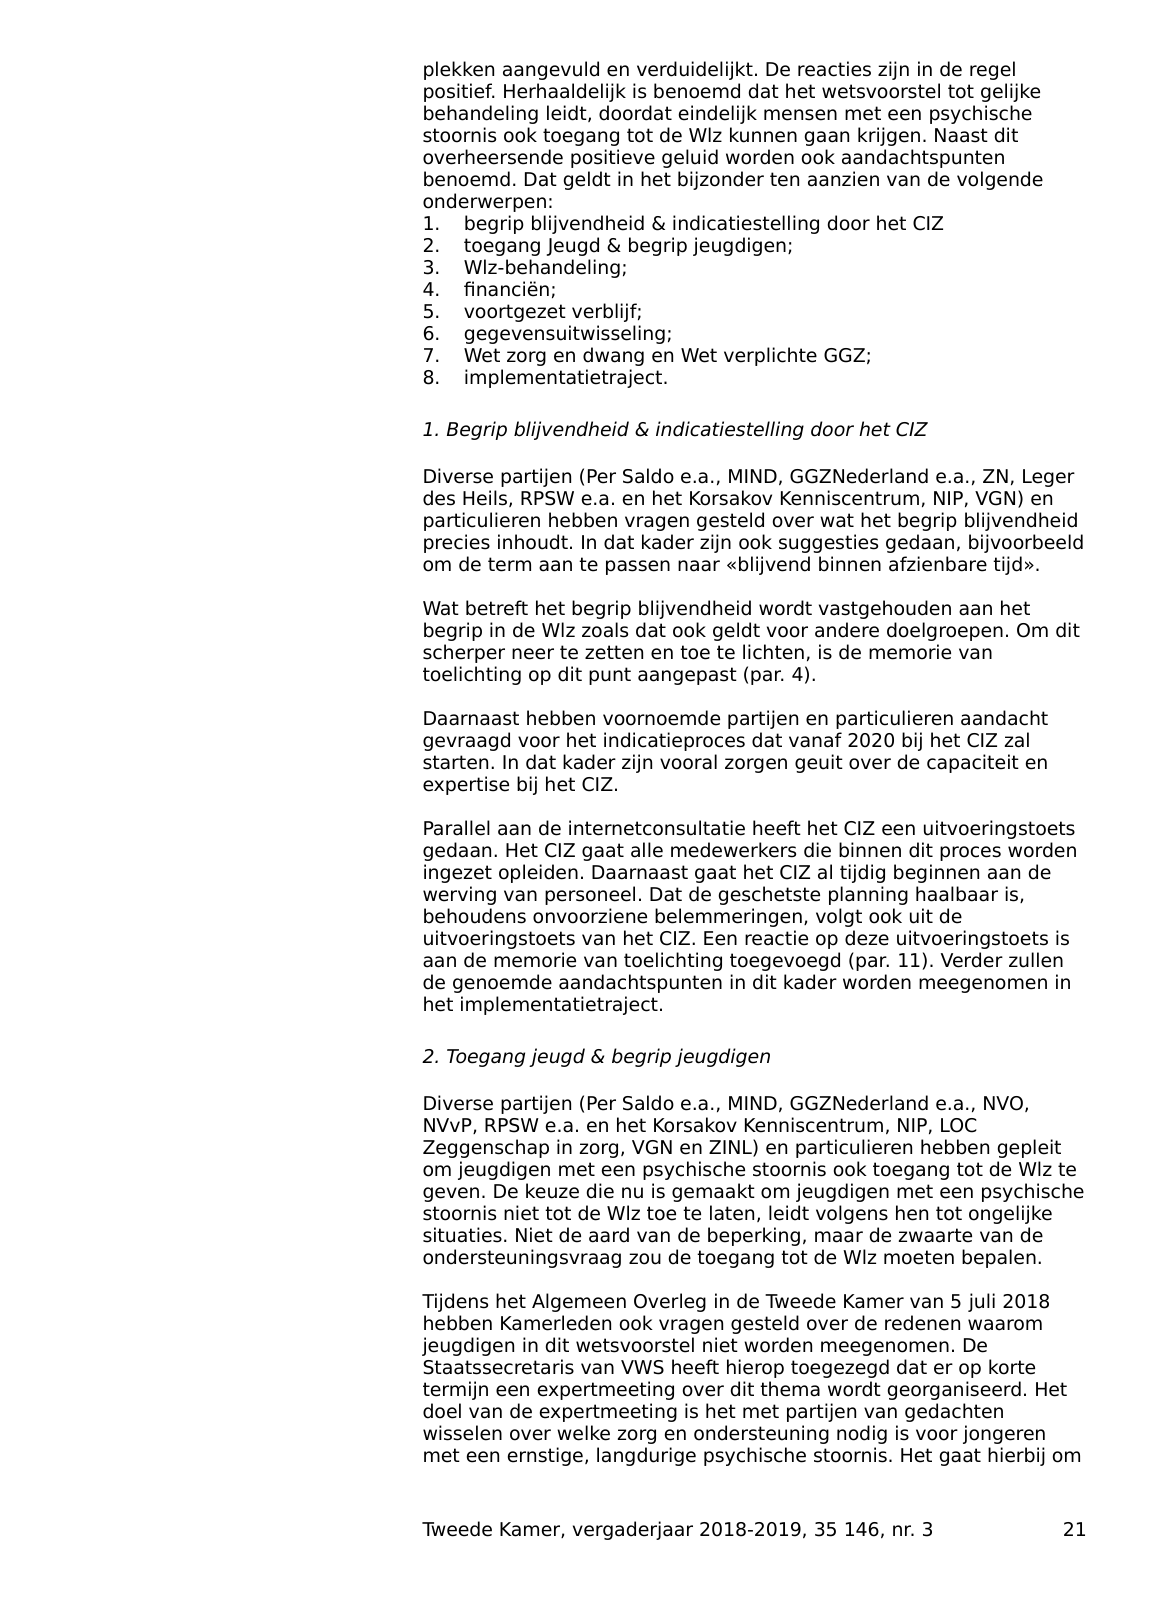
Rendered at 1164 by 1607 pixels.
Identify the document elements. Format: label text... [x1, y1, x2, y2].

text Tijdens het Algemeen Overleg in de Tweede Kamer van 5 juli 2018 hebben Kamerleden ook vragen gesteld over de redenen waarom jeugdigen in dit wetsvoorstel niet worden meegenomen. De Staatssecretaris van VWS heeft hierop toegezegd dat er op korte termijn een expertmeeting over dit thema wordt georganiseerd. Het doel van de expertmeeting is het met partijen van gedachten wisselen over welke zorg en ondersteuning nodig is voor jongeren met een ernstige, langdurige psychische stoornis. Het gaat hierbij om [422, 1291, 1087, 1467]
text 7. Wet zorg en dwang en Wet verplichte GGZ; [422, 345, 1087, 367]
text 5. voortgezet verblijf; [422, 301, 1087, 323]
text 3. Wlz-behandeling; [422, 257, 1087, 279]
text Diverse partijen (Per Saldo e.a., MIND, GGZNederland e.a., NVO, NVvP, RPSW e.a. en het Korsakov Kenniscentrum, NIP, LOC Zeggenschap in zorg, VGN en ZINL) en particulieren hebben gepleit om jeugdigen met een psychische stoornis ook toegang tot de Wlz te geven. De keuze die nu is gemaakt om jeugdigen met een psychische stoornis niet tot de Wlz toe te laten, leidt volgens hen tot ongelijke situaties. Niet de aard van de beperking, maar de zwaarte van de ondersteuningsvraag zou de toegang tot de Wlz moeten bepalen. [422, 1093, 1087, 1269]
text Diverse partijen (Per Saldo e.a., MIND, GGZNederland e.a., ZN, Leger des Heils, RPSW e.a. en het Korsakov Kenniscentrum, NIP, VGN) en particulieren hebben vragen gesteld over wat het begrip blijvendheid precies inhoudt. In dat kader zijn ook suggesties gedaan, bijvoorbeeld om de term aan te passen naar «blijvend binnen afzienbare tijd». [422, 466, 1087, 576]
text 4. financiën; [422, 279, 1087, 301]
text 2. toegang Jeugd & begrip jeugdigen; [422, 235, 1087, 257]
subtitle 2. Toegang jeugd & begrip jeugdigen [422, 1046, 1087, 1068]
text Wat betreft het begrip blijvendheid wordt vastgehouden aan het begrip in de Wlz zoals dat ook geldt voor andere doelgroepen. Om dit scherper neer te zetten en toe te lichten, is de memorie van toelichting op dit punt aangepast (par. 4). [422, 598, 1087, 686]
text Daarnaast hebben voornoemde partijen en particulieren aandacht gevraagd voor het indicatieproces dat vanaf 2020 bij het CIZ zal starten. In dat kader zijn vooral zorgen geuit over de capaciteit en expertise bij het CIZ. [422, 708, 1087, 796]
subtitle 1. Begrip blijvendheid & indicatiestelling door het CIZ [422, 419, 1087, 441]
text 8. implementatietraject. [422, 367, 1087, 389]
text Parallel aan de internetconsultatie heeft het CIZ een uitvoeringstoets gedaan. Het CIZ gaat alle medewerkers die binnen dit proces worden ingezet opleiden. Daarnaast gaat het CIZ al tijdig beginnen aan de werving van personeel. Dat de geschetste planning haalbaar is, behoudens onvoorziene belemmeringen, volgt ook uit de uitvoeringstoets van het CIZ. Een reactie op deze uitvoeringstoets is aan de memorie van toelichting toegevoegd (par. 11). Verder zullen de genoemde aandachtspunten in dit kader worden meegenomen in het implementatietraject. [422, 818, 1087, 1016]
text 1. begrip blijvendheid & indicatiestelling door het CIZ [422, 213, 1087, 235]
text 6. gegevensuitwisseling; [422, 323, 1087, 345]
text plekken aangevuld en verduidelijkt. De reacties zijn in de regel positief. Herhaaldelijk is benoemd dat het wetsvoorstel tot gelijke behandeling leidt, doordat eindelijk mensen met een psychische stoornis ook toegang tot de Wlz kunnen gaan krijgen. Naast dit overheersende positieve geluid worden ook aandachtspunten benoemd. Dat geldt in het bijzonder ten aanzien van de volgende onderwerpen: [422, 59, 1087, 213]
